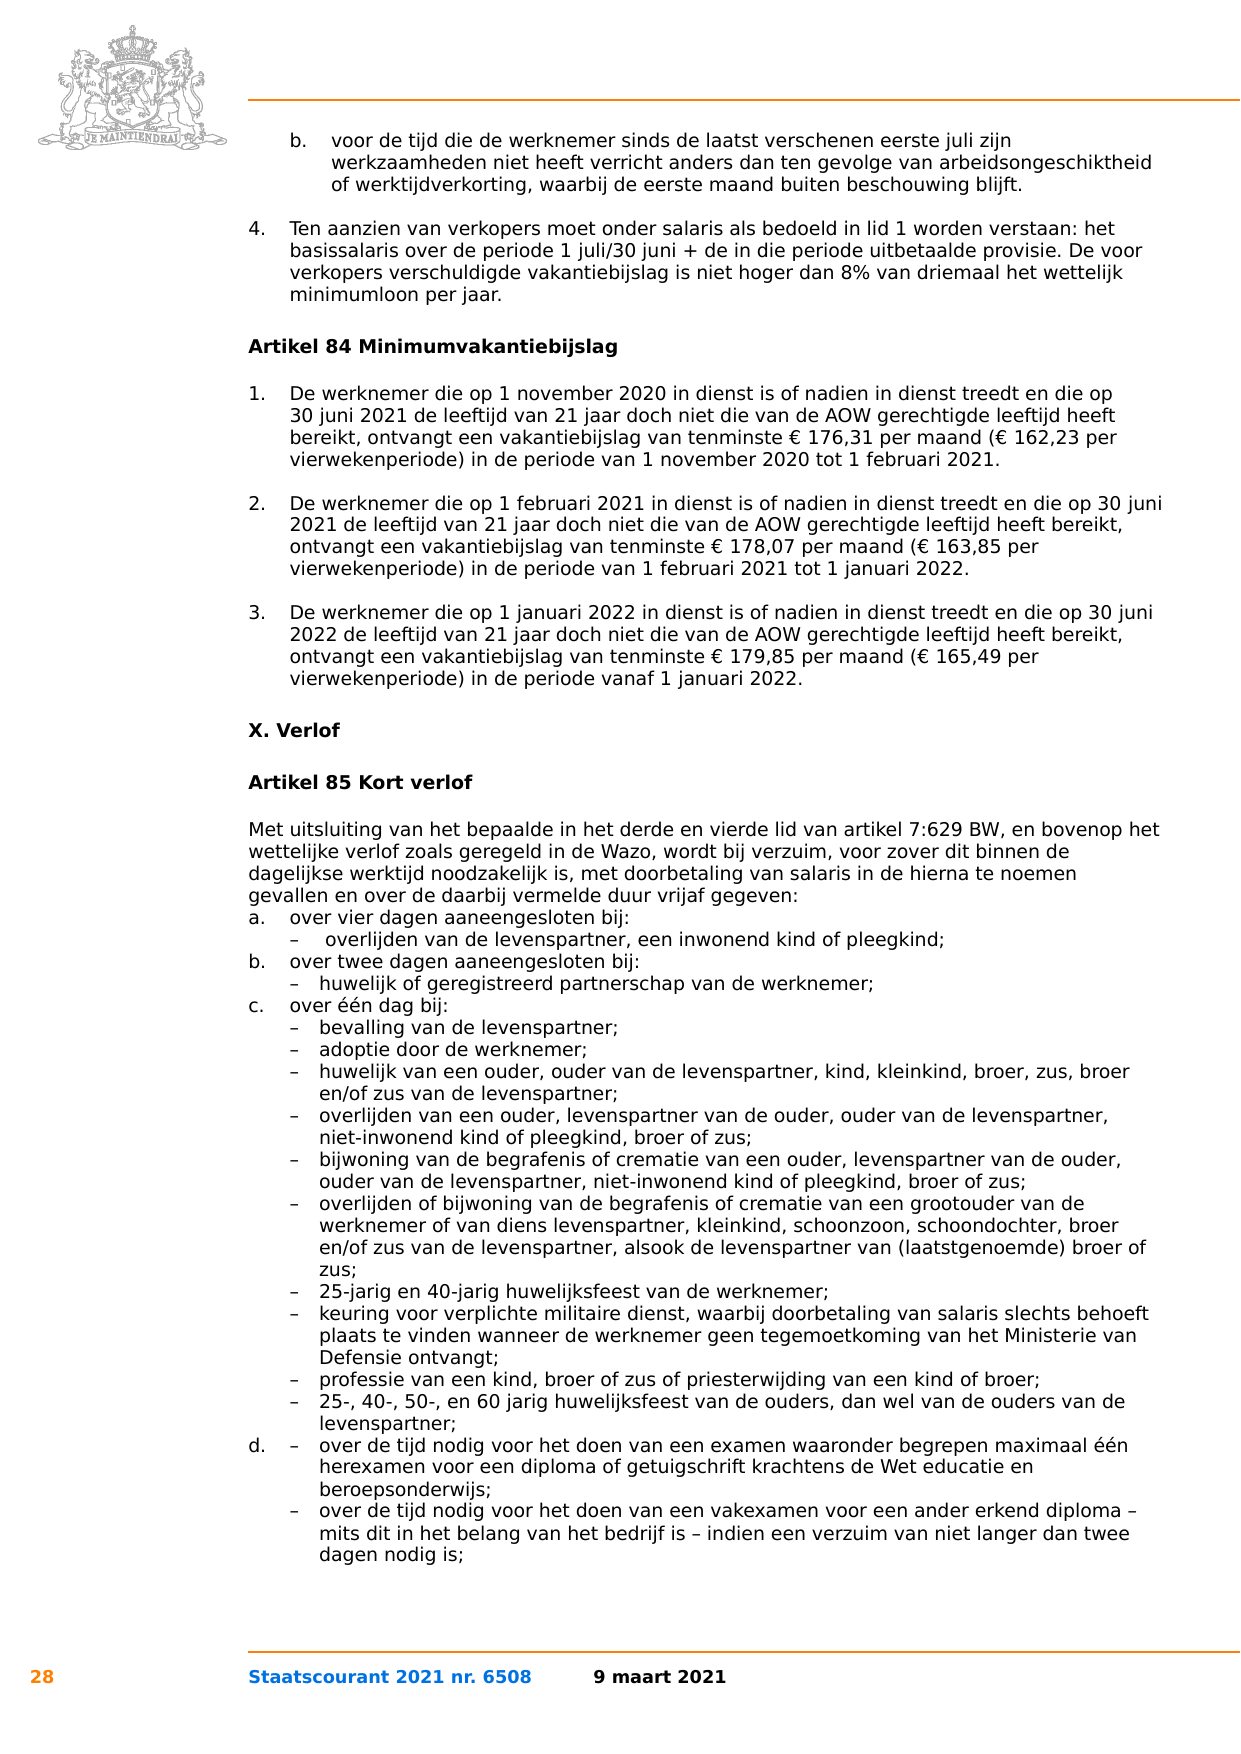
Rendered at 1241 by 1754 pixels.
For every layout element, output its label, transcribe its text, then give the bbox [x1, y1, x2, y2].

text – overlijden of bijwoning van de begrafenis of crematie van een grootouder van de werknemer of van diens levenspartner, kleinkind, schoonzoon, schoondochter, broer en/of zus van de levenspartner, alsook de levenspartner van (laatstgenoemde) broer of zus; [289, 1193, 1163, 1281]
text – keuring voor verplichte militaire dienst, waarbij doorbetaling van salaris slechts behoeft plaats te vinden wanneer de werknemer geen tegemoetkoming van het Ministerie van Defensie ontvangt; [289, 1303, 1163, 1368]
text Met uitsluiting van het bepaalde in het derde en vierde lid van artikel 7:629 BW, en bovenop het wettelijke verlof zoals geregeld in de Wazo, wordt bij verzuim, voor zover dit binnen de dagelijkse werktijd noodzakelijk is, met doorbetaling van salaris in de hierna te noemen gevallen en over de daarbij vermelde duur vrijaf gegeven: [248, 819, 1163, 907]
text 2. De werknemer die op 1 februari 2021 in dienst is of nadien in dienst treedt en die op 30 juni 2021 de leeftijd van 21 jaar doch niet die van de AOW gerechtigde leeftijd heeft bereikt, ontvangt een vakantiebijslag van tenminste € 178,07 per maand (€ 163,85 per vierwekenperiode) in de periode van 1 februari 2021 tot 1 januari 2022. [248, 492, 1163, 580]
text – huwelijk of geregistreerd partnerschap van de werknemer; [289, 973, 1163, 995]
subtitle X. Verlof [248, 720, 1163, 742]
picture [38, 25, 227, 150]
text – bijwoning van de begrafenis of crematie van een ouder, levenspartner van de ouder, ouder van de levenspartner, niet‑inwonend kind of pleegkind, broer of zus; [289, 1149, 1163, 1193]
text 3. De werknemer die op 1 januari 2022 in dienst is of nadien in dienst treedt en die op 30 juni 2022 de leeftijd van 21 jaar doch niet die van de AOW gerechtigde leeftijd heeft bereikt, ontvangt een vakantiebijslag van tenminste € 179,85 per maand (€ 165,49 per vierwekenperiode) in de periode vanaf 1 januari 2022. [248, 602, 1163, 690]
text – 25‑, 40‑, 50‑, en 60 jarig huwelijksfeest van de ouders, dan wel van de ouders van de levenspartner; [289, 1391, 1163, 1434]
subtitle Artikel 84 Minimumvakantiebijslag [248, 336, 1163, 358]
text b. voor de tijd die de werknemer sinds de laatst verschenen eerste juli zijn werkzaamheden niet heeft verricht anders dan ten gevolge van arbeidsongeschiktheid of werktijdverkorting, waarbij de eerste maand buiten beschouwing blijft. [289, 130, 1163, 196]
text b. over twee dagen aaneengesloten bij: [248, 951, 1163, 973]
subtitle Artikel 85 Kort verlof [248, 772, 1163, 794]
text – overlijden van de levenspartner, een inwonend kind of pleegkind; [289, 929, 1163, 951]
text d. – over de tijd nodig voor het doen van een examen waaronder begrepen maximaal één herexamen voor een diploma of getuigschrift krachtens de Wet educatie en beroepsonderwijs; [248, 1434, 1163, 1500]
text a. over vier dagen aaneengesloten bij: [248, 907, 1163, 929]
text 1. De werknemer die op 1 november 2020 in dienst is of nadien in dienst treedt en die op 30 juni 2021 de leeftijd van 21 jaar doch niet die van de AOW gerechtigde leeftijd heeft bereikt, ontvangt een vakantiebijslag van tenminste € 176,31 per maand (€ 162,23 per vierwekenperiode) in de periode van 1 november 2020 tot 1 februari 2021. [248, 383, 1163, 471]
text – bevalling van de levenspartner; [289, 1017, 1163, 1039]
text 4. Ten aanzien van verkopers moet onder salaris als bedoeld in lid 1 worden verstaan: het basissalaris over de periode 1 juli/30 juni + de in die periode uitbetaalde provisie. De voor verkopers verschuldigde vakantiebijslag is niet hoger dan 8% van driemaal het wettelijk minimumloon per jaar. [248, 218, 1163, 306]
text – 25‑jarig en 40‑jarig huwelijksfeest van de werknemer; [289, 1281, 1163, 1303]
text – professie van een kind, broer of zus of priesterwijding van een kind of broer; [289, 1368, 1163, 1391]
text – overlijden van een ouder, levenspartner van de ouder, ouder van de levenspartner, niet‑inwonend kind of pleegkind, broer of zus; [289, 1105, 1163, 1149]
text – over de tijd nodig voor het doen van een vakexamen voor een ander erkend diploma – mits dit in het belang van het bedrijf is – indien een verzuim van niet langer dan twee dagen nodig is; [289, 1500, 1163, 1566]
text – adoptie door de werknemer; [289, 1039, 1163, 1061]
text c. over één dag bij: [248, 995, 1163, 1017]
text – huwelijk van een ouder, ouder van de levenspartner, kind, kleinkind, broer, zus, broer en/of zus van de levenspartner; [289, 1061, 1163, 1105]
